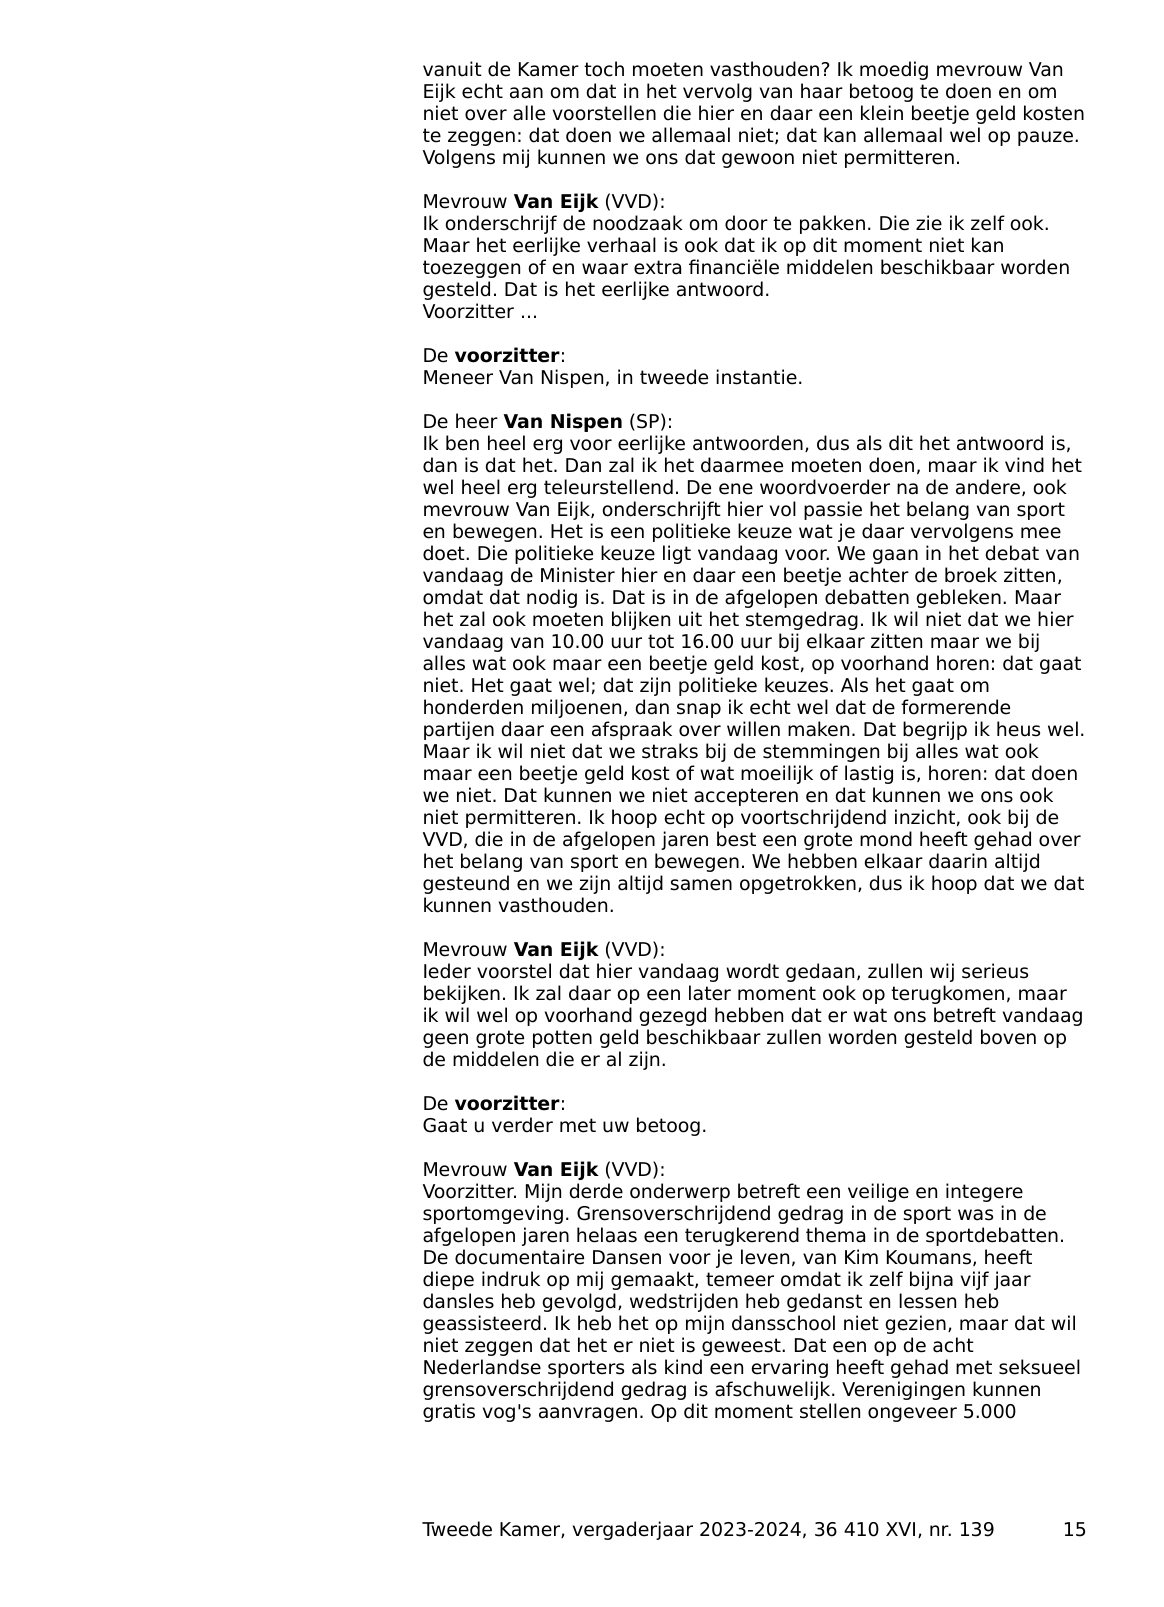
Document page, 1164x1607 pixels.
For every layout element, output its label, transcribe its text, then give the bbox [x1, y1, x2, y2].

text Meneer Van Nispen, in tweede instantie. [422, 367, 1087, 389]
text Ik ben heel erg voor eerlijke antwoorden, dus als dit het antwoord is, dan is dat het. Dan zal ik het daarmee moeten doen, maar ik vind het wel heel erg teleurstellend. De ene woordvoerder na de andere, ook mevrouw Van Eijk, onderschrijft hier vol passie het belang van sport en bewegen. Het is een politieke keuze wat je daar vervolgens mee doet. Die politieke keuze ligt vandaag voor. We gaan in het debat van vandaag de Minister hier en daar een beetje achter de broek zitten, omdat dat nodig is. Dat is in de afgelopen debatten gebleken. Maar het zal ook moeten blijken uit het stemgedrag. Ik wil niet dat we hier vandaag van 10.00 uur tot 16.00 uur bij elkaar zitten maar we bij alles wat ook maar een beetje geld kost, op voorhand horen: dat gaat niet. Het gaat wel; dat zijn politieke keuzes. Als het gaat om honderden miljoenen, dan snap ik echt wel dat de formerende partijen daar een afspraak over willen maken. Dat begrijp ik heus wel. Maar ik wil niet dat we straks bij de stemmingen bij alles wat ook maar een beetje geld kost of wat moeilijk of lastig is, horen: dat doen we niet. Dat kunnen we niet accepteren en dat kunnen we ons ook niet permitteren. Ik hoop echt op voortschrijdend inzicht, ook bij de VVD, die in de afgelopen jaren best een grote mond heeft gehad over het belang van sport en bewegen. We hebben elkaar daarin altijd gesteund en we zijn altijd samen opgetrokken, dus ik hoop dat we dat kunnen vasthouden. [422, 433, 1087, 917]
text vanuit de Kamer toch moeten vasthouden? Ik moedig mevrouw Van Eijk echt aan om dat in het vervolg van haar betoog te doen en om niet over alle voorstellen die hier en daar een klein beetje geld kosten te zeggen: dat doen we allemaal niet; dat kan allemaal wel op pauze. Volgens mij kunnen we ons dat gewoon niet permitteren. [422, 59, 1087, 169]
text Mevrouw Van Eijk (VVD): [422, 191, 1087, 213]
text Mevrouw Van Eijk (VVD): [422, 939, 1087, 961]
text Voorzitter. Mijn derde onderwerp betreft een veilige en integere sportomgeving. Grensoverschrijdend gedrag in de sport was in de afgelopen jaren helaas een terugkerend thema in de sportdebatten. De documentaire Dansen voor je leven, van Kim Koumans, heeft diepe indruk op mij gemaakt, temeer omdat ik zelf bijna vijf jaar dansles heb gevolgd, wedstrijden heb gedanst en lessen heb geassisteerd. Ik heb het op mijn dansschool niet gezien, maar dat wil niet zeggen dat het er niet is geweest. Dat een op de acht Nederlandse sporters als kind een ervaring heeft gehad met seksueel grensoverschrijdend gedrag is afschuwelijk. Verenigingen kunnen gratis vog's aanvragen. Op dit moment stellen ongeveer 5.000 [422, 1181, 1087, 1423]
text De voorzitter: [422, 345, 1087, 367]
text Mevrouw Van Eijk (VVD): [422, 1159, 1087, 1181]
text De voorzitter: [422, 1093, 1087, 1115]
text Ieder voorstel dat hier vandaag wordt gedaan, zullen wij serieus bekijken. Ik zal daar op een later moment ook op terugkomen, maar ik wil wel op voorhand gezegd hebben dat er wat ons betreft vandaag geen grote potten geld beschikbaar zullen worden gesteld boven op de middelen die er al zijn. [422, 961, 1087, 1071]
text De heer Van Nispen (SP): [422, 411, 1087, 433]
text Ik onderschrijf de noodzaak om door te pakken. Die zie ik zelf ook. Maar het eerlijke verhaal is ook dat ik op dit moment niet kan toezeggen of en waar extra financiële middelen beschikbaar worden gesteld. Dat is het eerlijke antwoord. [422, 213, 1087, 301]
text Voorzitter ... [422, 301, 1087, 323]
text Gaat u verder met uw betoog. [422, 1115, 1087, 1137]
